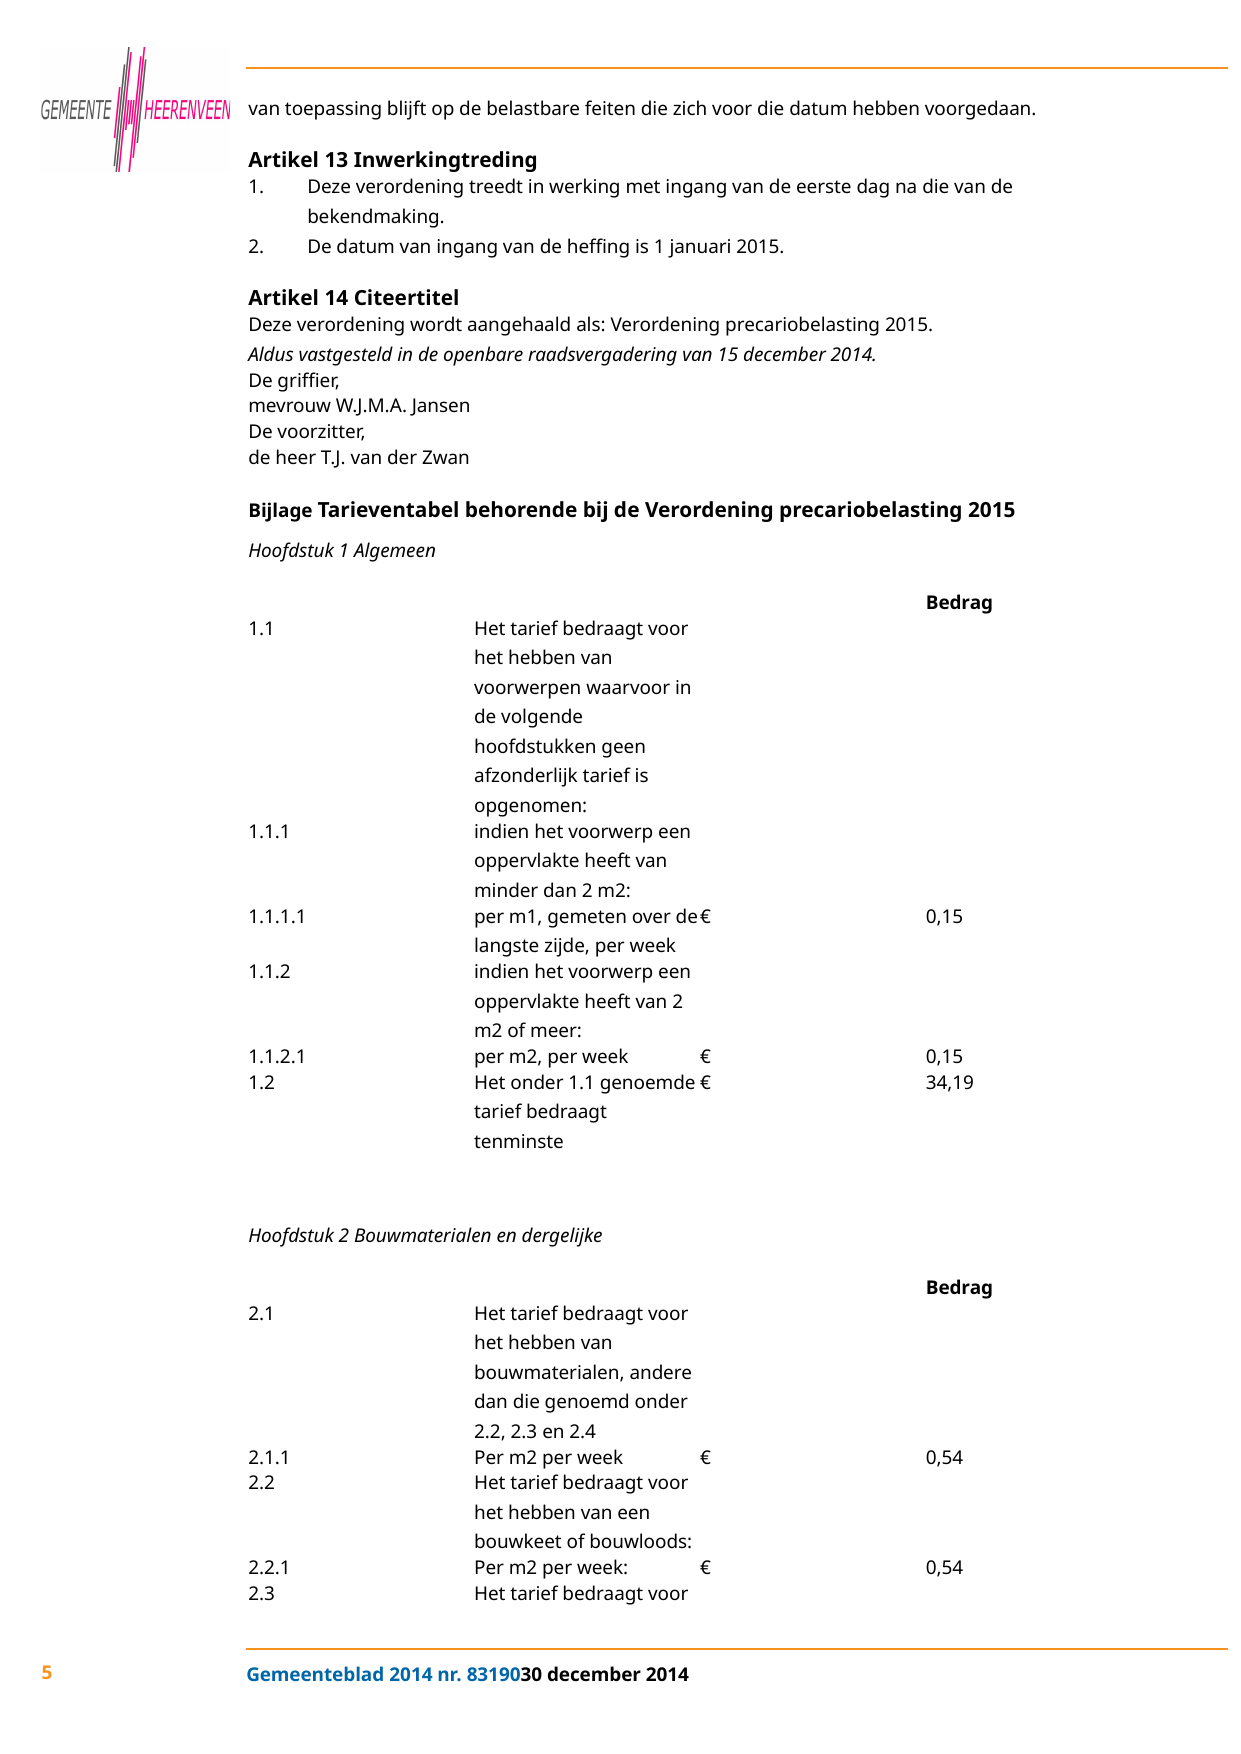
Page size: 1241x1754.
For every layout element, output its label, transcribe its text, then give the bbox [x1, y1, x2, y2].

table_cell 0,54 [926, 1555, 1152, 1580]
table_cell [926, 1470, 1152, 1554]
table_header [248, 1274, 474, 1300]
table_cell Het tarief bedraagt voor [474, 1580, 700, 1606]
table_cell € [700, 1043, 926, 1069]
picture [41, 47, 231, 172]
table_cell [926, 615, 1152, 818]
table_header Bedrag [926, 589, 1152, 615]
list Deze verordening treedt in werking met ingang van de eerste dag na die van de bekendmaking. [248, 174, 1152, 229]
table_cell [700, 1300, 926, 1444]
table_header [474, 589, 700, 615]
table_header [474, 1274, 700, 1300]
table_cell Per m2 per week [474, 1444, 700, 1469]
table_cell 2.2 [248, 1470, 474, 1554]
table_cell Het onder 1.1 genoemde tarief bedraagt tenminste [474, 1069, 700, 1154]
table_cell [926, 1580, 1152, 1606]
text mevrouw W.J.M.A. Jansen [248, 393, 1152, 418]
table_cell [926, 1300, 1152, 1444]
text van toepassing blijft op de belastbare feiten die zich voor die datum hebben voorgedaan. [248, 95, 1152, 121]
text Artikel 13 Inwerkingtreding [248, 145, 1152, 174]
table_cell € [700, 1444, 926, 1469]
list De datum van ingang van de heffing is 1 januari 2015. [248, 233, 1152, 258]
table_cell 0,15 [926, 1043, 1152, 1069]
table_cell per m2, per week [474, 1043, 700, 1069]
table_cell Per m2 per week: [474, 1555, 700, 1580]
table_cell [700, 615, 926, 818]
text Artikel 14 Citeertitel [248, 283, 1152, 312]
table_cell € [700, 1555, 926, 1580]
text De voorzitter, [248, 418, 1152, 444]
table_cell € [700, 903, 926, 958]
table_cell indien het voorwerp een oppervlakte heeft van minder dan 2 m2: [474, 818, 700, 903]
table_cell [700, 1470, 926, 1554]
table_cell 2.2.1 [248, 1555, 474, 1580]
table_cell 34,19 [926, 1069, 1152, 1154]
table_cell 2.3 [248, 1580, 474, 1606]
table_cell Het tarief bedraagt voor het hebben van bouwmaterialen, andere dan die genoemd onder 2.2, 2.3 en 2.4 [474, 1300, 700, 1444]
table_header [248, 589, 474, 615]
text de heer T.J. van der Zwan [248, 444, 1152, 470]
text Bijlage Tarieventabel behorende bij de Verordening precariobelasting 2015 [248, 496, 1152, 524]
table_cell € [700, 1069, 926, 1154]
table_header Bedrag [926, 1274, 1152, 1300]
table_cell [926, 818, 1152, 903]
table_cell [700, 818, 926, 903]
table_cell 2.1.1 [248, 1444, 474, 1469]
table_cell [700, 1580, 926, 1606]
table_cell 1.1 [248, 615, 474, 818]
table_cell [926, 958, 1152, 1043]
table_header [700, 589, 926, 615]
table_cell [700, 958, 926, 1043]
table_cell Het tarief bedraagt voor het hebben van een bouwkeet of bouwloods: [474, 1470, 700, 1554]
table_cell 0,15 [926, 903, 1152, 958]
text Aldus vastgesteld in de openbare raadsvergadering van 15 december 2014. [248, 341, 1152, 367]
table_header [700, 1274, 926, 1300]
table_cell 1.2 [248, 1069, 474, 1154]
text Hoofdstuk 2 Bouwmaterialen en dergelijke [248, 1223, 1152, 1248]
table_cell 1.1.2.1 [248, 1043, 474, 1069]
text Hoofdstuk 1 Algemeen [248, 538, 1152, 563]
table_cell per m1, gemeten over de langste zijde, per week [474, 903, 700, 958]
text De griffier, [248, 367, 1152, 393]
table_cell 1.1.2 [248, 958, 474, 1043]
text Deze verordening wordt aangehaald als: Verordening precariobelasting 2015. [248, 312, 1152, 337]
table_cell 2.1 [248, 1300, 474, 1444]
table_cell 0,54 [926, 1444, 1152, 1469]
table_cell 1.1.1 [248, 818, 474, 903]
table_cell indien het voorwerp een oppervlakte heeft van 2 m2 of meer: [474, 958, 700, 1043]
table_cell 1.1.1.1 [248, 903, 474, 958]
table_cell Het tarief bedraagt voor het hebben van voorwerpen waarvoor in de volgende hoofdstukken geen afzonderlijk tarief is opgenomen: [474, 615, 700, 818]
